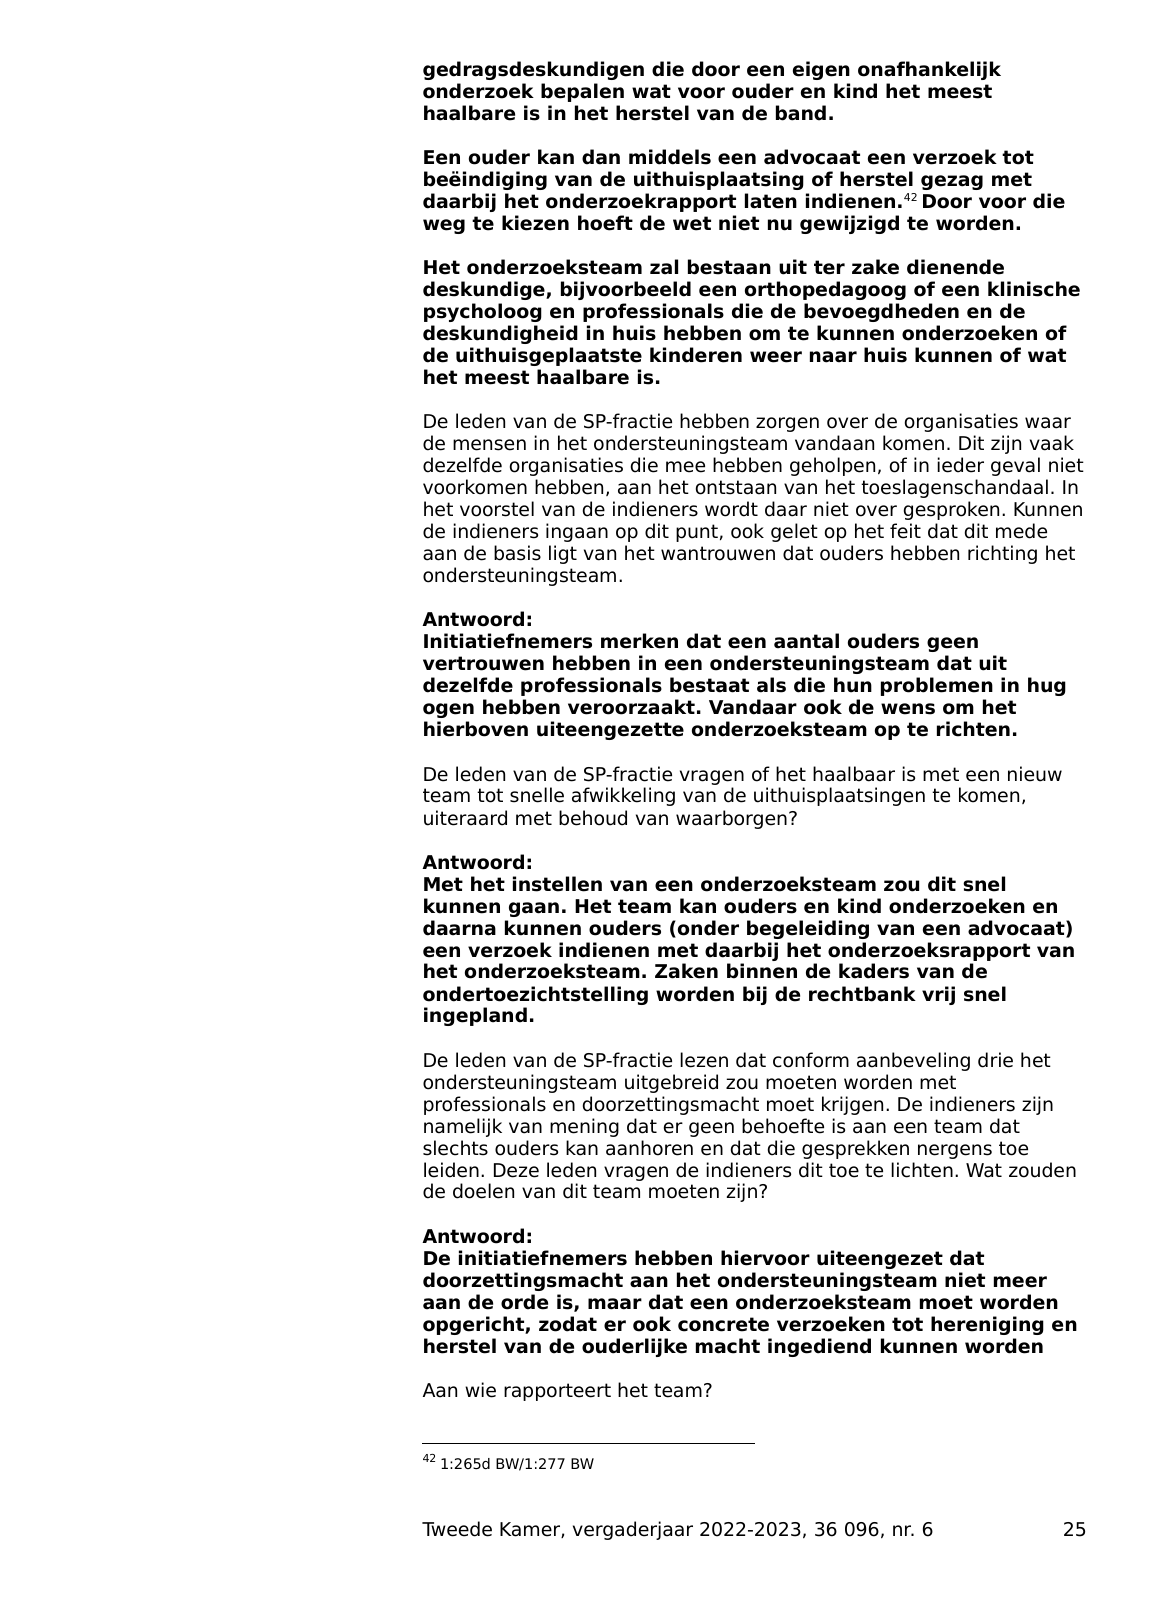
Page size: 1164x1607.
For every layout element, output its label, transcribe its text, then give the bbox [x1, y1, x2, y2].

text 1:265d BW/1:277 BW [422, 1452, 1087, 1474]
text Antwoord: [422, 1226, 1087, 1248]
text Antwoord: [422, 609, 1087, 631]
text Het onderzoeksteam zal bestaan uit ter zake dienende deskundige, bijvoorbeeld een orthopedagoog of een klinische psycholoog en professionals die de bevoegdheden en de deskundigheid in huis hebben om te kunnen onderzoeken of de uithuisgeplaatste kinderen weer naar huis kunnen of wat het meest haalbare is. [422, 257, 1087, 389]
text Met het instellen van een onderzoeksteam zou dit snel kunnen gaan. Het team kan ouders en kind onderzoeken en daarna kunnen ouders (onder begeleiding van een advocaat) een verzoek indienen met daarbij het onderzoeksrapport van het onderzoeksteam. Zaken binnen de kaders van de ondertoezichtstelling worden bij de rechtbank vrij snel ingepland. [422, 873, 1087, 1027]
text Initiatiefnemers merken dat een aantal ouders geen vertrouwen hebben in een ondersteuningsteam dat uit dezelfde professionals bestaat als die hun problemen in hug ogen hebben veroorzaakt. Vandaar ook de wens om het hierboven uiteengezette onderzoeksteam op te richten. [422, 631, 1087, 741]
text Een ouder kan dan middels een advocaat een verzoek tot beëindiging van de uithuisplaatsing of herstel gezag met daarbij het onderzoekrapport laten indienen.Door voor die weg te kiezen hoeft de wet niet nu gewijzigd te worden. [422, 147, 1087, 235]
text De leden van de SP-fractie lezen dat conform aanbeveling drie het ondersteuningsteam uitgebreid zou moeten worden met professionals en doorzettingsmacht moet krijgen. De indieners zijn namelijk van mening dat er geen behoefte is aan een team dat slechts ouders kan aanhoren en dat die gesprekken nergens toe leiden. Deze leden vragen de indieners dit toe te lichten. Wat zouden de doelen van dit team moeten zijn? [422, 1049, 1087, 1203]
text De leden van de SP-fractie hebben zorgen over de organisaties waar de mensen in het ondersteuningsteam vandaan komen. Dit zijn vaak dezelfde organisaties die mee hebben geholpen, of in ieder geval niet voorkomen hebben, aan het ontstaan van het toeslagenschandaal. In het voorstel van de indieners wordt daar niet over gesproken. Kunnen de indieners ingaan op dit punt, ook gelet op het feit dat dit mede aan de basis ligt van het wantrouwen dat ouders hebben richting het ondersteuningsteam. [422, 411, 1087, 587]
text Antwoord: [422, 852, 1087, 873]
text De initiatiefnemers hebben hiervoor uiteengezet dat doorzettingsmacht aan het ondersteuningsteam niet meer aan de orde is, maar dat een onderzoeksteam moet worden opgericht, zodat er ook concrete verzoeken tot hereniging en herstel van de ouderlijke macht ingediend kunnen worden [422, 1248, 1087, 1357]
text Aan wie rapporteert het team? [422, 1380, 1087, 1402]
text De leden van de SP-fractie vragen of het haalbaar is met een nieuw team tot snelle afwikkeling van de uithuisplaatsingen te komen, uiteraard met behoud van waarborgen? [422, 763, 1087, 829]
text gedragsdeskundigen die door een eigen onafhankelijk onderzoek bepalen wat voor ouder en kind het meest haalbare is in het herstel van de band. [422, 59, 1087, 125]
